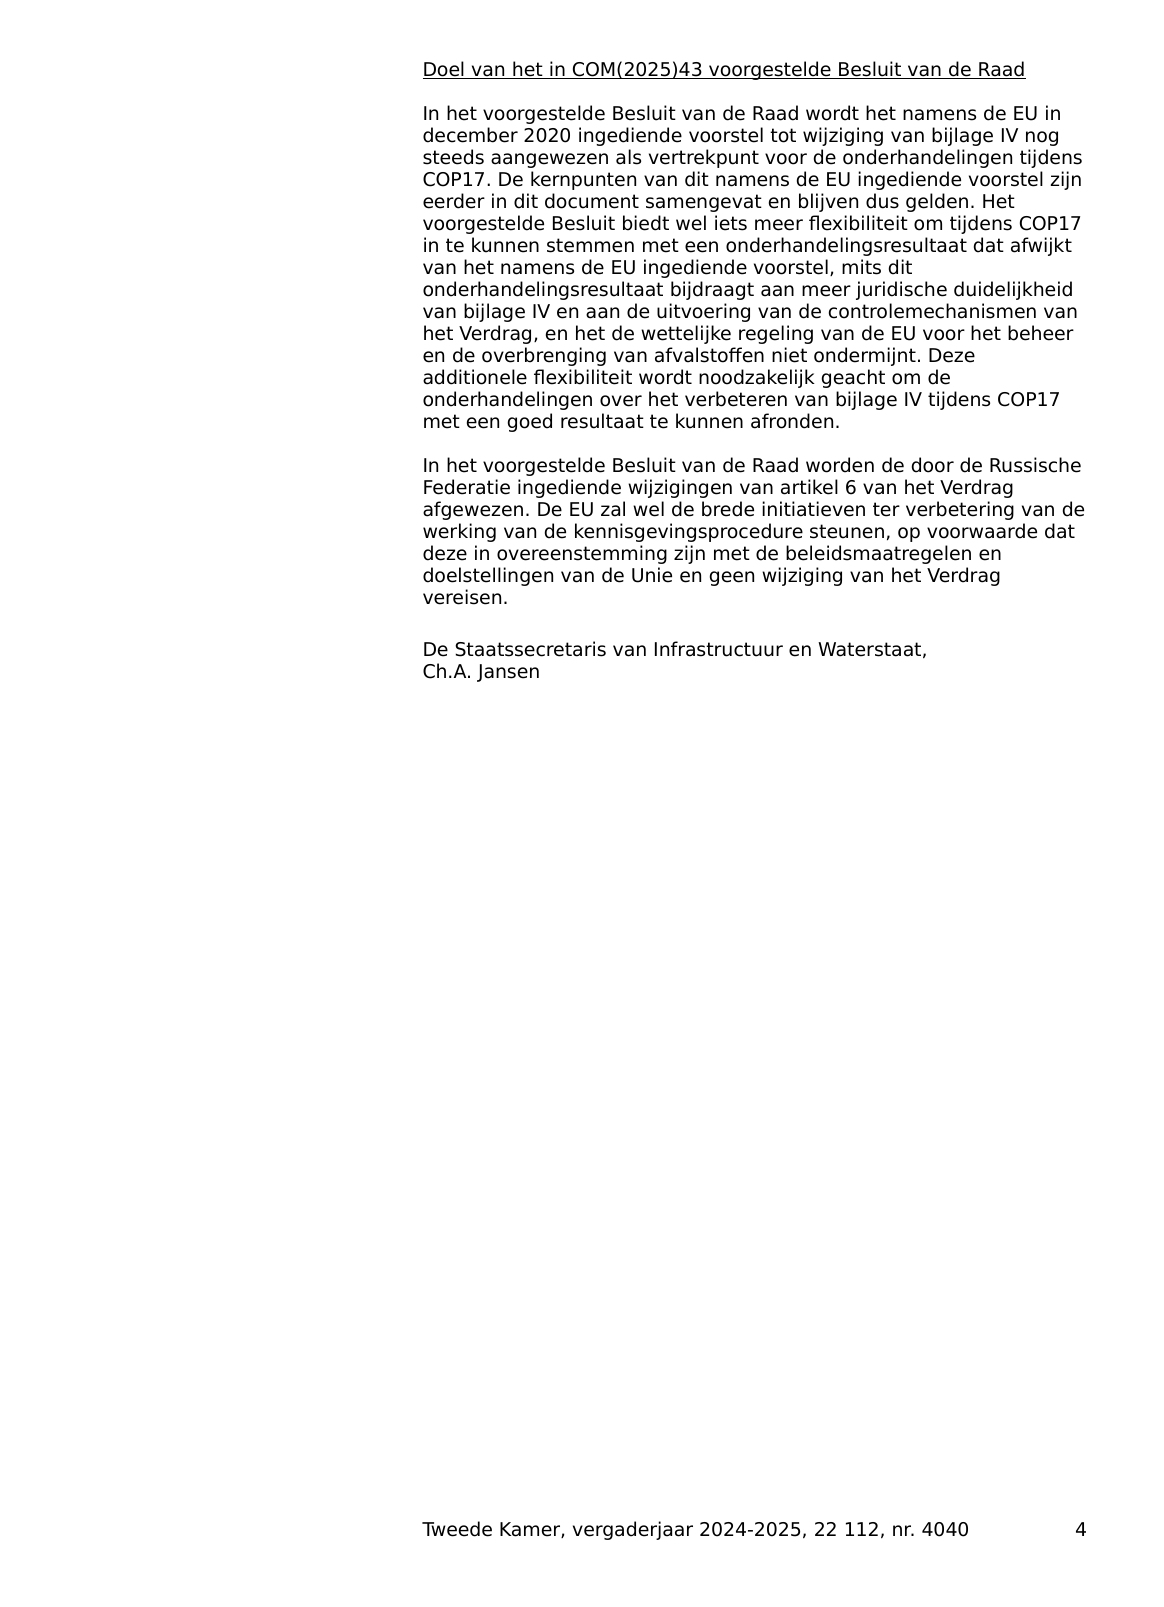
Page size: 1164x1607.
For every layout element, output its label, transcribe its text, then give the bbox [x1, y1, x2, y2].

subtitle Doel van het in COM(2025)43 voorgestelde Besluit van de Raad [422, 59, 1087, 81]
text De Staatssecretaris van Infrastructuur en Waterstaat, Ch.A. Jansen [422, 639, 1087, 683]
text In het voorgestelde Besluit van de Raad worden de door de Russische Federatie ingediende wijzigingen van artikel 6 van het Verdrag afgewezen. De EU zal wel de brede initiatieven ter verbetering van de werking van de kennisgevingsprocedure steunen, op voorwaarde dat deze in overeenstemming zijn met de beleidsmaatregelen en doelstellingen van de Unie en geen wijziging van het Verdrag vereisen. [422, 455, 1087, 609]
text In het voorgestelde Besluit van de Raad wordt het namens de EU in december 2020 ingediende voorstel tot wijziging van bijlage IV nog steeds aangewezen als vertrekpunt voor de onderhandelingen tijdens COP17. De kernpunten van dit namens de EU ingediende voorstel zijn eerder in dit document samengevat en blijven dus gelden. Het voorgestelde Besluit biedt wel iets meer flexibiliteit om tijdens COP17 in te kunnen stemmen met een onderhandelingsresultaat dat afwijkt van het namens de EU ingediende voorstel, mits dit onderhandelingsresultaat bijdraagt aan meer juridische duidelijkheid van bijlage IV en aan de uitvoering van de controlemechanismen van het Verdrag, en het de wettelijke regeling van de EU voor het beheer en de overbrenging van afvalstoffen niet ondermijnt. Deze additionele flexibiliteit wordt noodzakelijk geacht om de onderhandelingen over het verbeteren van bijlage IV tijdens COP17 met een goed resultaat te kunnen afronden. [422, 103, 1087, 433]
